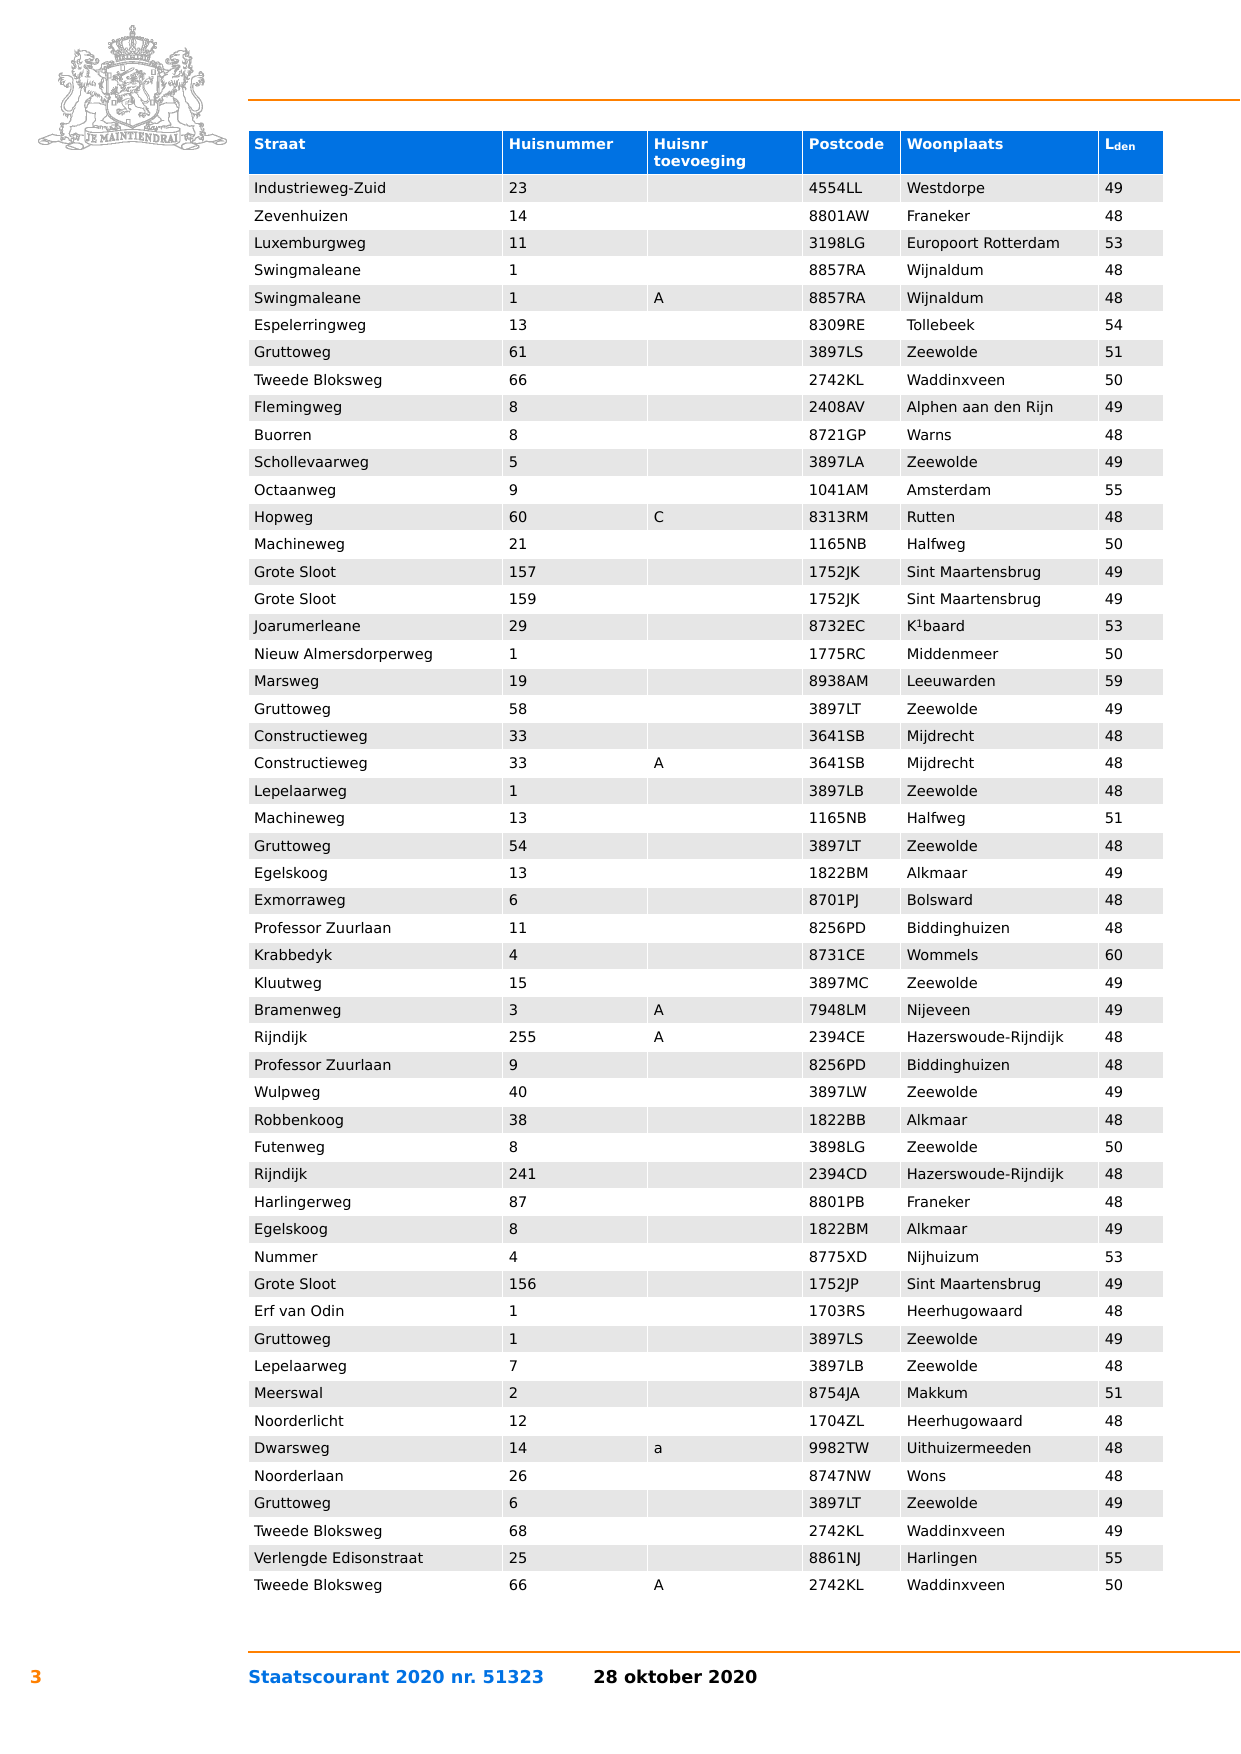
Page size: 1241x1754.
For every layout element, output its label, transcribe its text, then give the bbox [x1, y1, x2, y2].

table_cell 2408AV [803, 395, 900, 421]
table_cell Zevenhuizen [249, 203, 502, 229]
table_cell Noorderlicht [249, 1408, 502, 1434]
table_cell a [648, 1436, 802, 1462]
table_cell 49 [1099, 175, 1163, 202]
table_cell 9 [503, 1052, 647, 1078]
table_cell 48 [1099, 751, 1163, 777]
table_cell Dwarsweg [249, 1436, 502, 1462]
table_cell [648, 230, 802, 256]
table_cell 21 [503, 531, 647, 558]
table_cell Sint Maartensbrug [901, 1271, 1098, 1297]
table_cell 23 [503, 175, 647, 202]
table_cell Wommels [901, 943, 1098, 969]
table_cell Alphen aan den Rijn [901, 395, 1098, 421]
table_cell 1703RS [803, 1299, 900, 1325]
table_cell Zeewolde [901, 1134, 1098, 1161]
table_cell 6 [503, 1490, 647, 1517]
table_cell Erf van Odin [249, 1299, 502, 1325]
table_header Lden [1099, 131, 1163, 174]
table_cell Egelskoog [249, 1216, 502, 1243]
table_cell Kluutweg [249, 970, 502, 996]
table_cell A [648, 1573, 802, 1599]
table_cell [648, 1107, 802, 1133]
table_cell [648, 1079, 802, 1106]
table_cell Zeewolde [901, 778, 1098, 804]
table_cell 48 [1099, 1162, 1163, 1188]
table_cell 49 [1099, 970, 1163, 996]
table_header Postcode [803, 131, 900, 174]
table_cell [648, 312, 802, 339]
table_cell Krabbedyk [249, 943, 502, 969]
table_cell 8721GP [803, 422, 900, 448]
table_cell A [648, 997, 802, 1023]
table_cell Harlingerweg [249, 1189, 502, 1215]
table_cell 8857RA [803, 285, 900, 311]
table_cell 8 [503, 395, 647, 421]
table_cell Zeewolde [901, 696, 1098, 722]
table_cell 8861NJ [803, 1545, 900, 1571]
table_cell Swingmaleane [249, 285, 502, 311]
table_cell [648, 477, 802, 503]
table_cell 60 [1099, 943, 1163, 969]
table_cell 61 [503, 340, 647, 366]
table_cell [648, 805, 802, 832]
table_cell Gruttoweg [249, 696, 502, 722]
table_cell [648, 1216, 802, 1243]
table_cell Rijndijk [249, 1025, 502, 1051]
table_cell [648, 1545, 802, 1571]
table_cell Lepelaarweg [249, 778, 502, 804]
table_cell 1822BM [803, 1216, 900, 1243]
table_cell 3897LS [803, 340, 900, 366]
table_cell 3897LB [803, 778, 900, 804]
table_cell 1704ZL [803, 1408, 900, 1434]
table_cell 13 [503, 860, 647, 887]
table_cell Gruttoweg [249, 833, 502, 859]
table_cell 53 [1099, 614, 1163, 640]
table_cell Grote Sloot [249, 559, 502, 585]
table_cell Heerhugowaard [901, 1408, 1098, 1434]
table_cell 54 [1099, 312, 1163, 339]
table_cell Grote Sloot [249, 586, 502, 613]
table_cell Machineweg [249, 805, 502, 832]
table_cell Hopweg [249, 504, 502, 530]
table_cell [648, 778, 802, 804]
table_cell 53 [1099, 230, 1163, 256]
table_cell 8 [503, 1216, 647, 1243]
table_cell 33 [503, 751, 647, 777]
table_cell 49 [1099, 1326, 1163, 1352]
table_cell 1752JK [803, 559, 900, 585]
table_cell [648, 1244, 802, 1270]
picture [38, 25, 227, 150]
table_cell Nijeveen [901, 997, 1098, 1023]
table_cell 159 [503, 586, 647, 613]
table_cell 4 [503, 1244, 647, 1270]
table_cell 2394CE [803, 1025, 900, 1051]
table_cell Nieuw Almersdorperweg [249, 641, 502, 667]
table_cell 12 [503, 1408, 647, 1434]
table_cell Octaanweg [249, 477, 502, 503]
table_cell 3897LT [803, 696, 900, 722]
table_cell Marsweg [249, 669, 502, 695]
table_cell Constructieweg [249, 751, 502, 777]
table_cell 51 [1099, 1381, 1163, 1407]
table_cell [648, 367, 802, 393]
table_cell 8701PJ [803, 888, 900, 914]
table_cell 48 [1099, 1463, 1163, 1489]
table_cell [648, 833, 802, 859]
table_cell 49 [1099, 1490, 1163, 1517]
table_cell Sint Maartensbrug [901, 586, 1098, 613]
table_cell Wons [901, 1463, 1098, 1489]
table_cell 3897LT [803, 833, 900, 859]
table_cell Leeuwarden [901, 669, 1098, 695]
table_cell [648, 1189, 802, 1215]
table_header Huisnummer [503, 131, 647, 174]
table_cell [648, 422, 802, 448]
table_cell 3 [503, 997, 647, 1023]
table_cell [648, 641, 802, 667]
table_cell 68 [503, 1518, 647, 1544]
table_cell Zeewolde [901, 833, 1098, 859]
table_cell Lepelaarweg [249, 1353, 502, 1380]
table_cell 8 [503, 422, 647, 448]
table_cell 19 [503, 669, 647, 695]
table_cell Meerswal [249, 1381, 502, 1407]
table_cell 8747NW [803, 1463, 900, 1489]
table_cell 9982TW [803, 1436, 900, 1462]
table_cell 49 [1099, 395, 1163, 421]
table_cell Egelskoog [249, 860, 502, 887]
table_cell Hazerswoude-Rijndijk [901, 1162, 1098, 1188]
table_cell Zeewolde [901, 340, 1098, 366]
table_cell Tollebeek [901, 312, 1098, 339]
table_cell 29 [503, 614, 647, 640]
table_cell [648, 531, 802, 558]
table_cell Rijndijk [249, 1162, 502, 1188]
table_cell 55 [1099, 1545, 1163, 1571]
table_cell 8731CE [803, 943, 900, 969]
table_cell 1752JP [803, 1271, 900, 1297]
table_cell [648, 1162, 802, 1188]
table_cell 3897MC [803, 970, 900, 996]
table_cell 49 [1099, 997, 1163, 1023]
table_cell 157 [503, 559, 647, 585]
table_cell [648, 1326, 802, 1352]
table_cell 14 [503, 1436, 647, 1462]
table_cell 51 [1099, 340, 1163, 366]
table_cell 60 [503, 504, 647, 530]
table_cell [648, 1353, 802, 1380]
table_cell [648, 1381, 802, 1407]
table_cell 50 [1099, 367, 1163, 393]
table_cell 1165NB [803, 805, 900, 832]
table_cell 1 [503, 285, 647, 311]
table_cell 11 [503, 915, 647, 941]
table_cell 59 [1099, 669, 1163, 695]
table_cell 8256PD [803, 1052, 900, 1078]
table_cell Nijhuizum [901, 1244, 1098, 1270]
table_cell Flemingweg [249, 395, 502, 421]
table_cell 255 [503, 1025, 647, 1051]
table_cell Gruttoweg [249, 340, 502, 366]
table_cell 1822BB [803, 1107, 900, 1133]
table_cell 5 [503, 449, 647, 476]
table_cell Noorderlaan [249, 1463, 502, 1489]
table_cell Rutten [901, 504, 1098, 530]
table_cell [648, 860, 802, 887]
table_cell 48 [1099, 778, 1163, 804]
table_cell Halfweg [901, 531, 1098, 558]
table_cell 48 [1099, 1436, 1163, 1462]
table_cell Sint Maartensbrug [901, 559, 1098, 585]
table_cell 49 [1099, 860, 1163, 887]
table_cell 4 [503, 943, 647, 969]
table_cell [648, 1271, 802, 1297]
table_cell [648, 614, 802, 640]
table_cell 9 [503, 477, 647, 503]
table_cell 33 [503, 723, 647, 749]
table_cell 1041AM [803, 477, 900, 503]
table_cell 1752JK [803, 586, 900, 613]
table_cell 58 [503, 696, 647, 722]
table_cell 13 [503, 312, 647, 339]
table_cell 48 [1099, 1299, 1163, 1325]
table_cell Biddinghuizen [901, 915, 1098, 941]
table_cell 7 [503, 1353, 647, 1380]
table_cell [648, 1134, 802, 1161]
table_cell A [648, 285, 802, 311]
table_cell [648, 1518, 802, 1544]
table_cell Espelerringweg [249, 312, 502, 339]
table_cell Zeewolde [901, 1490, 1098, 1517]
table_cell Waddinxveen [901, 1518, 1098, 1544]
table_cell 6 [503, 888, 647, 914]
table_cell 14 [503, 203, 647, 229]
table_cell 66 [503, 1573, 647, 1599]
table_cell Mijdrecht [901, 723, 1098, 749]
table_cell Halfweg [901, 805, 1098, 832]
table_cell 48 [1099, 1052, 1163, 1078]
table_cell [648, 203, 802, 229]
table_cell [648, 258, 802, 284]
table_cell 1 [503, 778, 647, 804]
table_cell 8938AM [803, 669, 900, 695]
table_cell A [648, 751, 802, 777]
table_cell 1 [503, 1299, 647, 1325]
table_cell [648, 1490, 802, 1517]
table_cell 1165NB [803, 531, 900, 558]
table_cell 3898LG [803, 1134, 900, 1161]
table_cell Luxemburgweg [249, 230, 502, 256]
table_cell Bramenweg [249, 997, 502, 1023]
table_cell Tweede Bloksweg [249, 1573, 502, 1599]
table_cell Biddinghuizen [901, 1052, 1098, 1078]
table_cell 48 [1099, 1353, 1163, 1380]
table_cell Wijnaldum [901, 258, 1098, 284]
table_cell 48 [1099, 1408, 1163, 1434]
table_cell Tweede Bloksweg [249, 1518, 502, 1544]
table_cell Warns [901, 422, 1098, 448]
table_cell Harlingen [901, 1545, 1098, 1571]
table_cell 49 [1099, 1271, 1163, 1297]
table_cell 1775RC [803, 641, 900, 667]
table_cell 50 [1099, 531, 1163, 558]
table_cell [648, 915, 802, 941]
table_cell 48 [1099, 915, 1163, 941]
table_cell Waddinxveen [901, 1573, 1098, 1599]
table_cell 48 [1099, 1025, 1163, 1051]
table_cell 2394CD [803, 1162, 900, 1188]
table_cell K1baard [901, 614, 1098, 640]
table_cell 50 [1099, 1134, 1163, 1161]
table_cell 55 [1099, 477, 1163, 503]
table_cell 48 [1099, 888, 1163, 914]
table_cell 3897LA [803, 449, 900, 476]
table_cell 50 [1099, 1573, 1163, 1599]
table_cell Middenmeer [901, 641, 1098, 667]
table_cell Buorren [249, 422, 502, 448]
table_cell 8775XD [803, 1244, 900, 1270]
table_cell 3897LW [803, 1079, 900, 1106]
table_cell 2742KL [803, 367, 900, 393]
table_cell Europoort Rotterdam [901, 230, 1098, 256]
table_cell [648, 943, 802, 969]
table_cell Franeker [901, 1189, 1098, 1215]
table_cell 48 [1099, 723, 1163, 749]
table_cell Zeewolde [901, 1326, 1098, 1352]
table_cell Professor Zuurlaan [249, 915, 502, 941]
table_cell 8 [503, 1134, 647, 1161]
table_cell Alkmaar [901, 860, 1098, 887]
table_cell [648, 1408, 802, 1434]
table_cell Wijnaldum [901, 285, 1098, 311]
table_cell Gruttoweg [249, 1490, 502, 1517]
table_cell [648, 669, 802, 695]
table_cell 8309RE [803, 312, 900, 339]
table_cell 51 [1099, 805, 1163, 832]
table_cell [648, 449, 802, 476]
table_cell 53 [1099, 1244, 1163, 1270]
table_cell 1 [503, 641, 647, 667]
table_cell [648, 723, 802, 749]
table_cell 8754JA [803, 1381, 900, 1407]
table_cell Zeewolde [901, 970, 1098, 996]
table_cell Alkmaar [901, 1216, 1098, 1243]
table_cell 2742KL [803, 1573, 900, 1599]
table_cell [648, 888, 802, 914]
table_cell 48 [1099, 285, 1163, 311]
table_cell 1 [503, 1326, 647, 1352]
table_cell 8732EC [803, 614, 900, 640]
table_cell Zeewolde [901, 1079, 1098, 1106]
table_cell 4554LL [803, 175, 900, 202]
table_cell 156 [503, 1271, 647, 1297]
table_cell 2742KL [803, 1518, 900, 1544]
table_cell 48 [1099, 422, 1163, 448]
table_cell 3897LB [803, 1353, 900, 1380]
table_cell 66 [503, 367, 647, 393]
table_cell C [648, 504, 802, 530]
table_cell 38 [503, 1107, 647, 1133]
table_cell [648, 970, 802, 996]
table_cell Machineweg [249, 531, 502, 558]
table_cell 241 [503, 1162, 647, 1188]
table_cell 54 [503, 833, 647, 859]
table_cell Waddinxveen [901, 367, 1098, 393]
table_cell 8801AW [803, 203, 900, 229]
table_header Woonplaats [901, 131, 1098, 174]
table_cell Zeewolde [901, 449, 1098, 476]
table_cell A [648, 1025, 802, 1051]
table_cell 3641SB [803, 723, 900, 749]
table_cell 8256PD [803, 915, 900, 941]
table_cell [648, 586, 802, 613]
table_cell 11 [503, 230, 647, 256]
table_cell [648, 1052, 802, 1078]
table_cell Wulpweg [249, 1079, 502, 1106]
table_cell Schollevaarweg [249, 449, 502, 476]
table_cell 8313RM [803, 504, 900, 530]
table_cell Swingmaleane [249, 258, 502, 284]
table_cell Nummer [249, 1244, 502, 1270]
table_cell Robbenkoog [249, 1107, 502, 1133]
table_cell Westdorpe [901, 175, 1098, 202]
table_cell 8801PB [803, 1189, 900, 1215]
table_cell Hazerswoude-Rijndijk [901, 1025, 1098, 1051]
table_cell Bolsward [901, 888, 1098, 914]
table_cell 48 [1099, 203, 1163, 229]
table_cell 3897LS [803, 1326, 900, 1352]
table_cell 26 [503, 1463, 647, 1489]
table_cell Makkum [901, 1381, 1098, 1407]
table_cell 49 [1099, 1079, 1163, 1106]
table_cell [648, 559, 802, 585]
table_cell Amsterdam [901, 477, 1098, 503]
table_cell [648, 696, 802, 722]
table_cell Uithuizermeeden [901, 1436, 1098, 1462]
table_cell 48 [1099, 258, 1163, 284]
table_cell Professor Zuurlaan [249, 1052, 502, 1078]
table_cell [648, 175, 802, 202]
table_cell 2 [503, 1381, 647, 1407]
table_cell 48 [1099, 833, 1163, 859]
table_cell Gruttoweg [249, 1326, 502, 1352]
table_cell 49 [1099, 1216, 1163, 1243]
table_cell 48 [1099, 1189, 1163, 1215]
table_cell Verlengde Edisonstraat [249, 1545, 502, 1571]
table_cell Futenweg [249, 1134, 502, 1161]
table_cell Constructieweg [249, 723, 502, 749]
table_cell Industrieweg-Zuid [249, 175, 502, 202]
table_cell 49 [1099, 586, 1163, 613]
table_cell 8857RA [803, 258, 900, 284]
table_cell 3641SB [803, 751, 900, 777]
table_cell Alkmaar [901, 1107, 1098, 1133]
table_cell 48 [1099, 1107, 1163, 1133]
table_cell 1822BM [803, 860, 900, 887]
table_cell 49 [1099, 559, 1163, 585]
table_cell 7948LM [803, 997, 900, 1023]
table_cell 25 [503, 1545, 647, 1571]
table_cell 87 [503, 1189, 647, 1215]
table_cell [648, 1463, 802, 1489]
table_cell Heerhugowaard [901, 1299, 1098, 1325]
table_cell 48 [1099, 504, 1163, 530]
table_cell [648, 395, 802, 421]
table_cell 13 [503, 805, 647, 832]
table_cell Joarumerleane [249, 614, 502, 640]
table_cell 3198LG [803, 230, 900, 256]
table_cell 3897LT [803, 1490, 900, 1517]
table_header Straat [249, 131, 502, 174]
table_header Huisnr toevoeging [648, 131, 802, 174]
table_cell [648, 340, 802, 366]
table_cell 40 [503, 1079, 647, 1106]
table_cell Zeewolde [901, 1353, 1098, 1380]
table_cell 1 [503, 258, 647, 284]
table_cell 50 [1099, 641, 1163, 667]
table_cell [648, 1299, 802, 1325]
table_cell Mijdrecht [901, 751, 1098, 777]
table_cell 15 [503, 970, 647, 996]
table_cell Tweede Bloksweg [249, 367, 502, 393]
table_cell Franeker [901, 203, 1098, 229]
table_cell Exmorraweg [249, 888, 502, 914]
table_cell 49 [1099, 1518, 1163, 1544]
table_cell 49 [1099, 449, 1163, 476]
table_cell 49 [1099, 696, 1163, 722]
table_cell Grote Sloot [249, 1271, 502, 1297]
